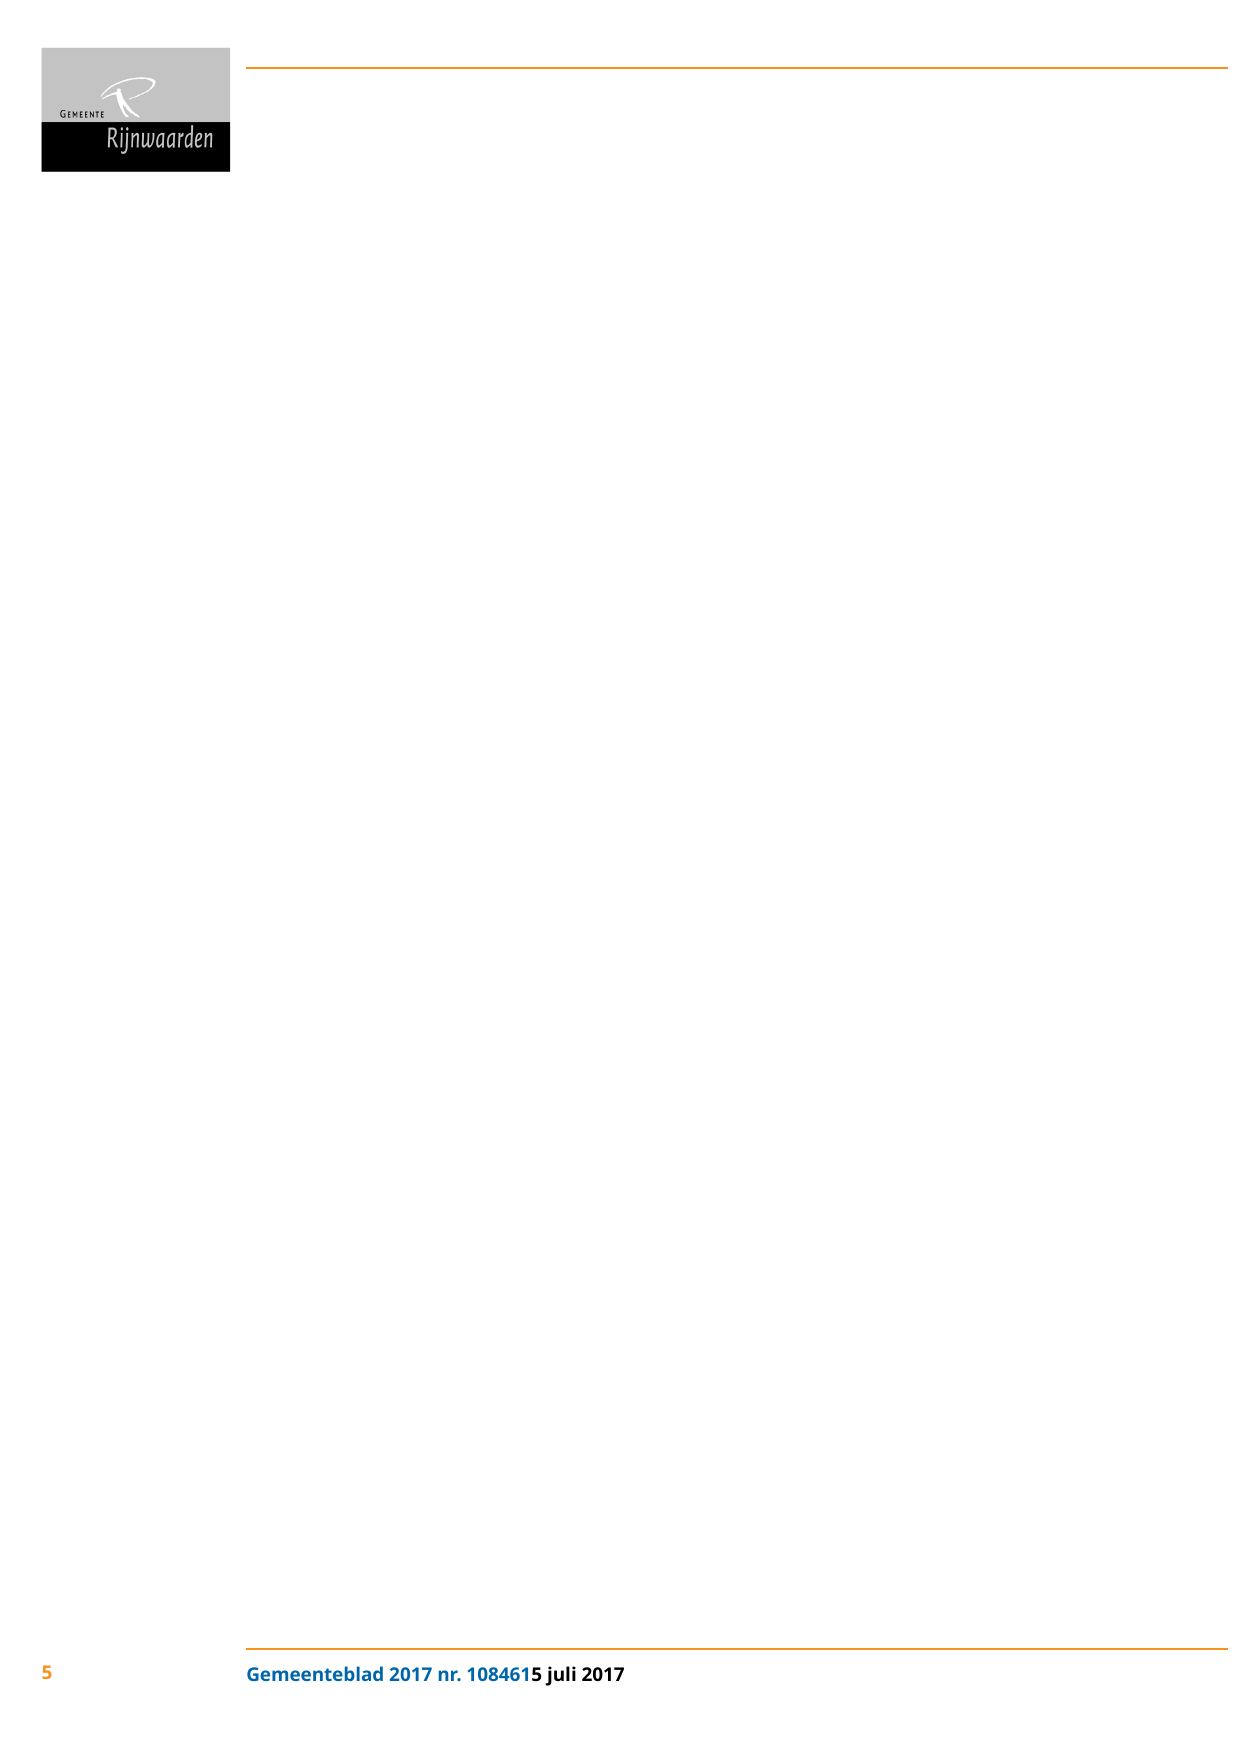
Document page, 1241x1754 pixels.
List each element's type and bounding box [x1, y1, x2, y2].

picture [41, 47, 231, 172]
